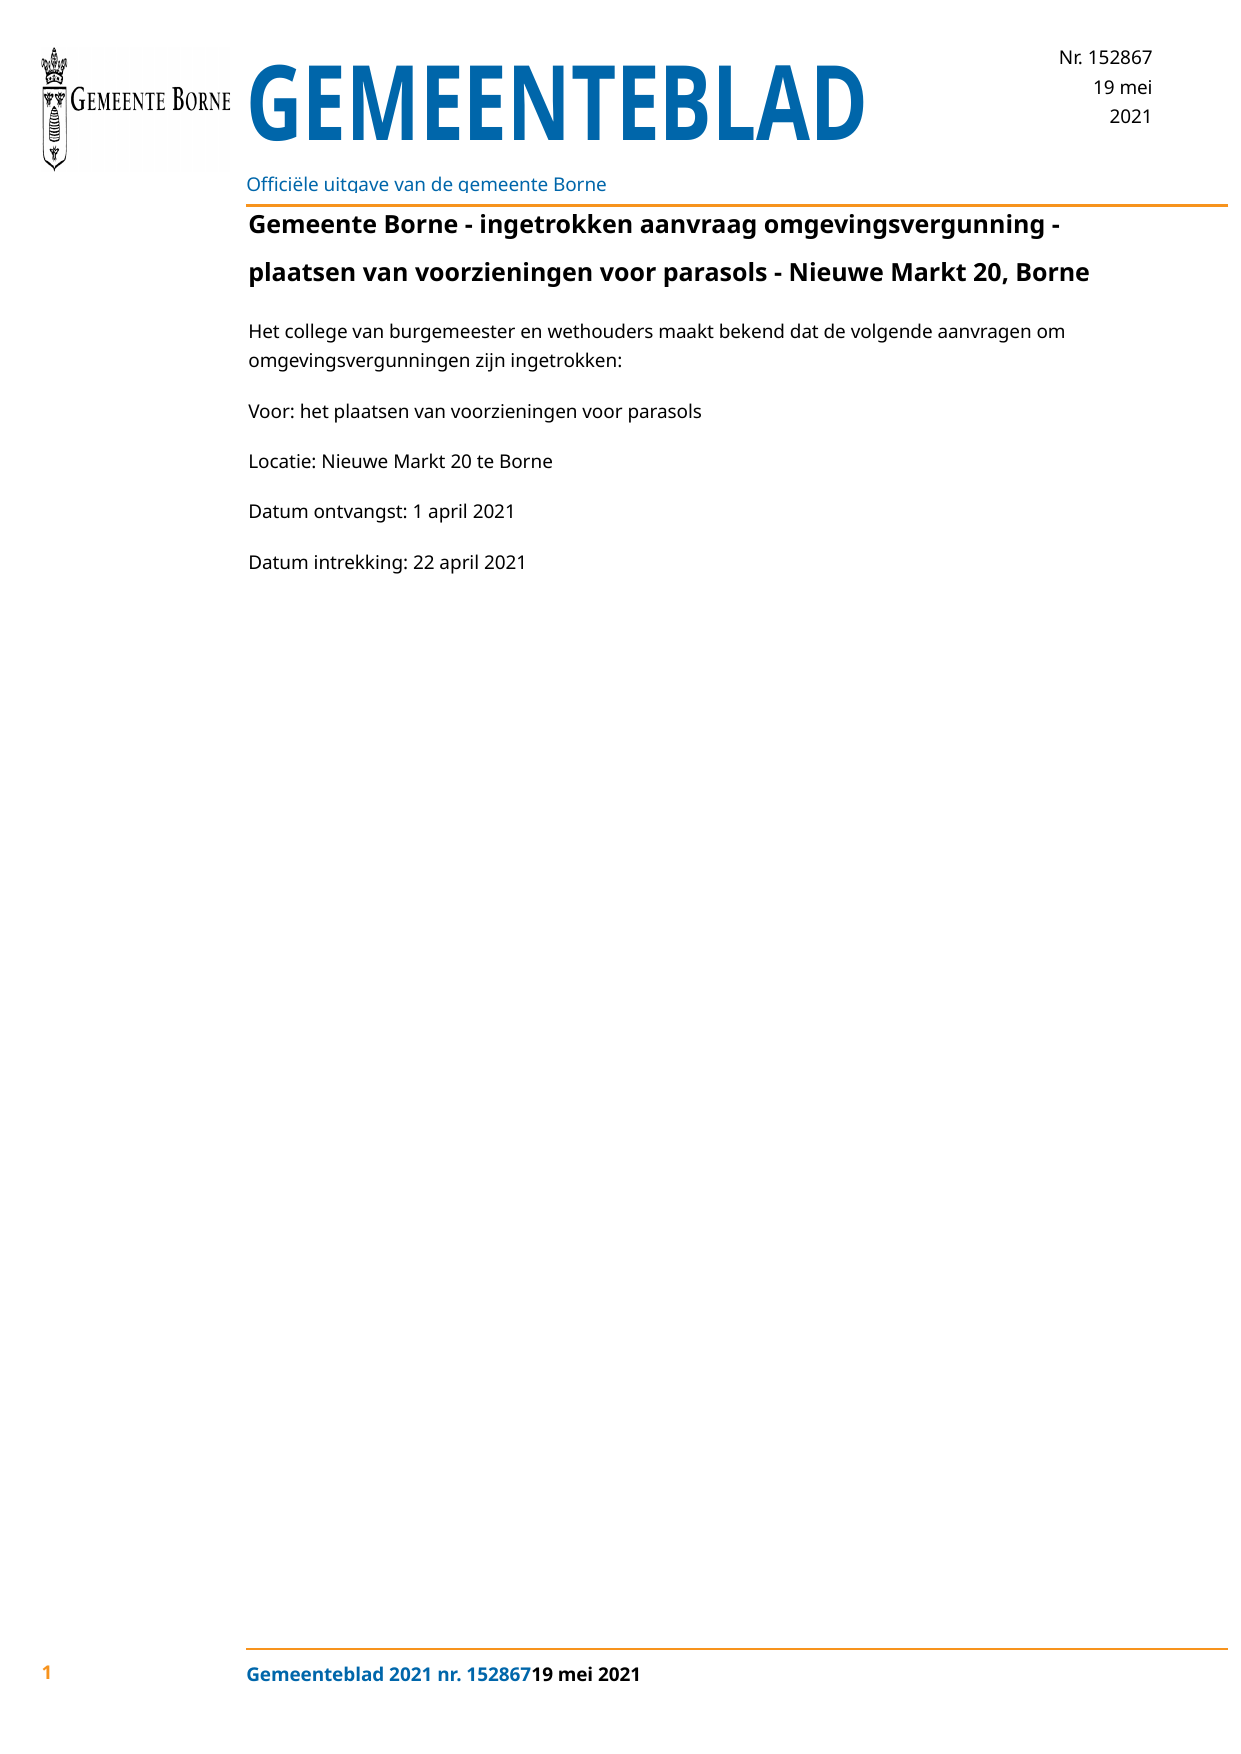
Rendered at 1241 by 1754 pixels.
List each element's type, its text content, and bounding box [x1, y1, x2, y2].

text Het college van burgemeester en wethouders maakt bekend dat de volgende aanvragen om omgevingsvergunningen zijn ingetrokken: [248, 318, 1152, 373]
text Voor: het plaatsen van voorzieningen voor parasols [248, 398, 1152, 424]
text Datum ontvangst: 1 april 2021 [248, 499, 1152, 524]
text Gemeente Borne - ingetrokken aanvraag omgevingsvergunning - plaatsen van voorzieningen voor parasols - Nieuwe Markt 20, Borne [248, 207, 1152, 288]
text Datum intrekking: 22 april 2021 [248, 549, 1152, 575]
text Locatie: Nieuwe Markt 20 te Borne [248, 448, 1152, 474]
picture [41, 47, 231, 172]
